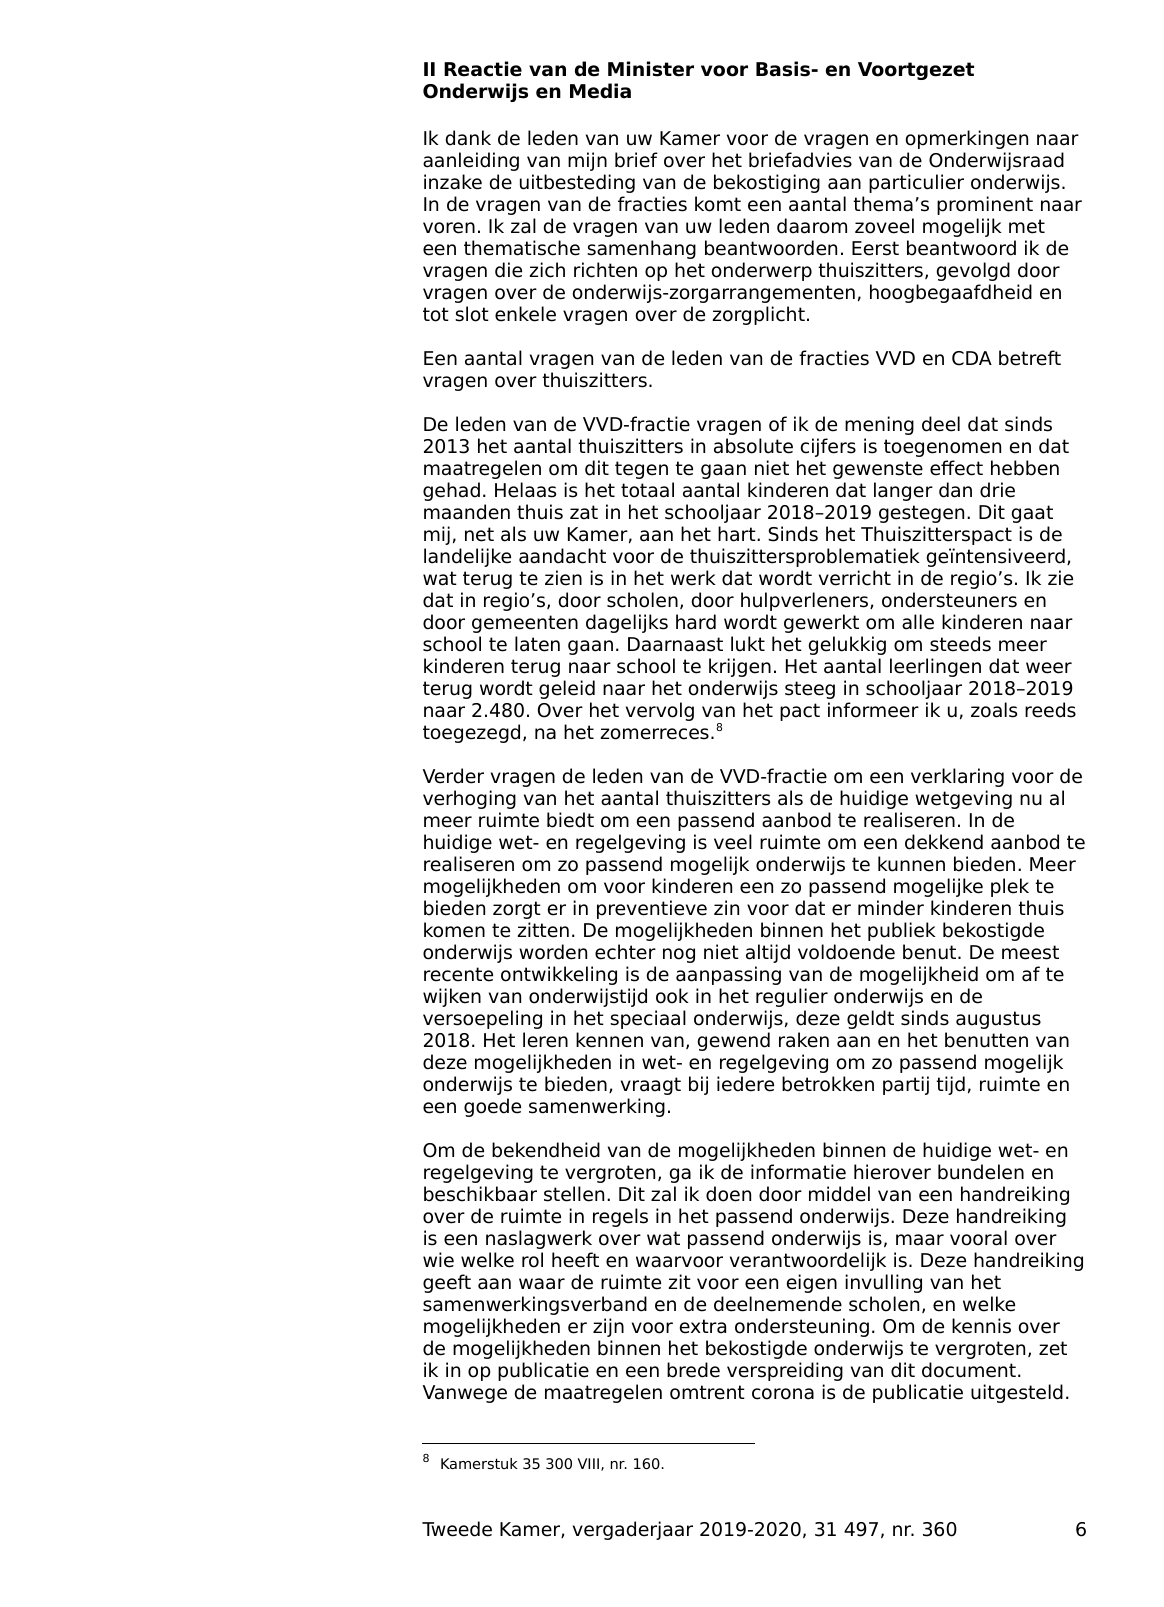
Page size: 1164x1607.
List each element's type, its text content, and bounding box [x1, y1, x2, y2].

text De leden van de VVD-fractie vragen of ik de mening deel dat sinds 2013 het aantal thuiszitters in absolute cijfers is toegenomen en dat maatregelen om dit tegen te gaan niet het gewenste effect hebben gehad. Helaas is het totaal aantal kinderen dat langer dan drie maanden thuis zat in het schooljaar 2018–2019 gestegen. Dit gaat mij, net als uw Kamer, aan het hart. Sinds het Thuiszitterspact is de landelijke aandacht voor de thuiszittersproblematiek geïntensiveerd, wat terug te zien is in het werk dat wordt verricht in de regio’s. Ik zie dat in regio’s, door scholen, door hulpverleners, ondersteuners en door gemeenten dagelijks hard wordt gewerkt om alle kinderen naar school te laten gaan. Daarnaast lukt het gelukkig om steeds meer kinderen terug naar school te krijgen. Het aantal leerlingen dat weer terug wordt geleid naar het onderwijs steeg in schooljaar 2018–2019 naar 2.480. Over het vervolg van het pact informeer ik u, zoals reeds toegezegd, na het zomerreces. [422, 414, 1087, 744]
text Een aantal vragen van de leden van de fracties VVD en CDA betreft vragen over thuiszitters. [422, 348, 1087, 392]
subtitle II Reactie van de Minister voor Basis- en Voortgezet Onderwijs en Media [422, 59, 1087, 103]
text Om de bekendheid van de mogelijkheden binnen de huidige wet- en regelgeving te vergroten, ga ik de informatie hierover bundelen en beschikbaar stellen. Dit zal ik doen door middel van een handreiking over de ruimte in regels in het passend onderwijs. Deze handreiking is een naslagwerk over wat passend onderwijs is, maar vooral over wie welke rol heeft en waarvoor verantwoordelijk is. Deze handreiking geeft aan waar de ruimte zit voor een eigen invulling van het samenwerkingsverband en de deelnemende scholen, en welke mogelijkheden er zijn voor extra ondersteuning. Om de kennis over de mogelijkheden binnen het bekostigde onderwijs te vergroten, zet ik in op publicatie en een brede verspreiding van dit document. Vanwege de maatregelen omtrent corona is de publicatie uitgesteld. [422, 1140, 1087, 1404]
text Kamerstuk 35 300 VIII, nr. 160. [422, 1452, 1087, 1474]
text Verder vragen de leden van de VVD-fractie om een verklaring voor de verhoging van het aantal thuiszitters als de huidige wetgeving nu al meer ruimte biedt om een passend aanbod te realiseren. In de huidige wet- en regelgeving is veel ruimte om een dekkend aanbod te realiseren om zo passend mogelijk onderwijs te kunnen bieden. Meer mogelijkheden om voor kinderen een zo passend mogelijke plek te bieden zorgt er in preventieve zin voor dat er minder kinderen thuis komen te zitten. De mogelijkheden binnen het publiek bekostigde onderwijs worden echter nog niet altijd voldoende benut. De meest recente ontwikkeling is de aanpassing van de mogelijkheid om af te wijken van onderwijstijd ook in het regulier onderwijs en de versoepeling in het speciaal onderwijs, deze geldt sinds augustus 2018. Het leren kennen van, gewend raken aan en het benutten van deze mogelijkheden in wet- en regelgeving om zo passend mogelijk onderwijs te bieden, vraagt bij iedere betrokken partij tijd, ruimte en een goede samenwerking. [422, 766, 1087, 1118]
text Ik dank de leden van uw Kamer voor de vragen en opmerkingen naar aanleiding van mijn brief over het briefadvies van de Onderwijsraad inzake de uitbesteding van de bekostiging aan particulier onderwijs. In de vragen van de fracties komt een aantal thema’s prominent naar voren. Ik zal de vragen van uw leden daarom zoveel mogelijk met een thematische samenhang beantwoorden. Eerst beantwoord ik de vragen die zich richten op het onderwerp thuiszitters, gevolgd door vragen over de onderwijs-zorgarrangementen, hoogbegaafdheid en tot slot enkele vragen over de zorgplicht. [422, 128, 1087, 326]
